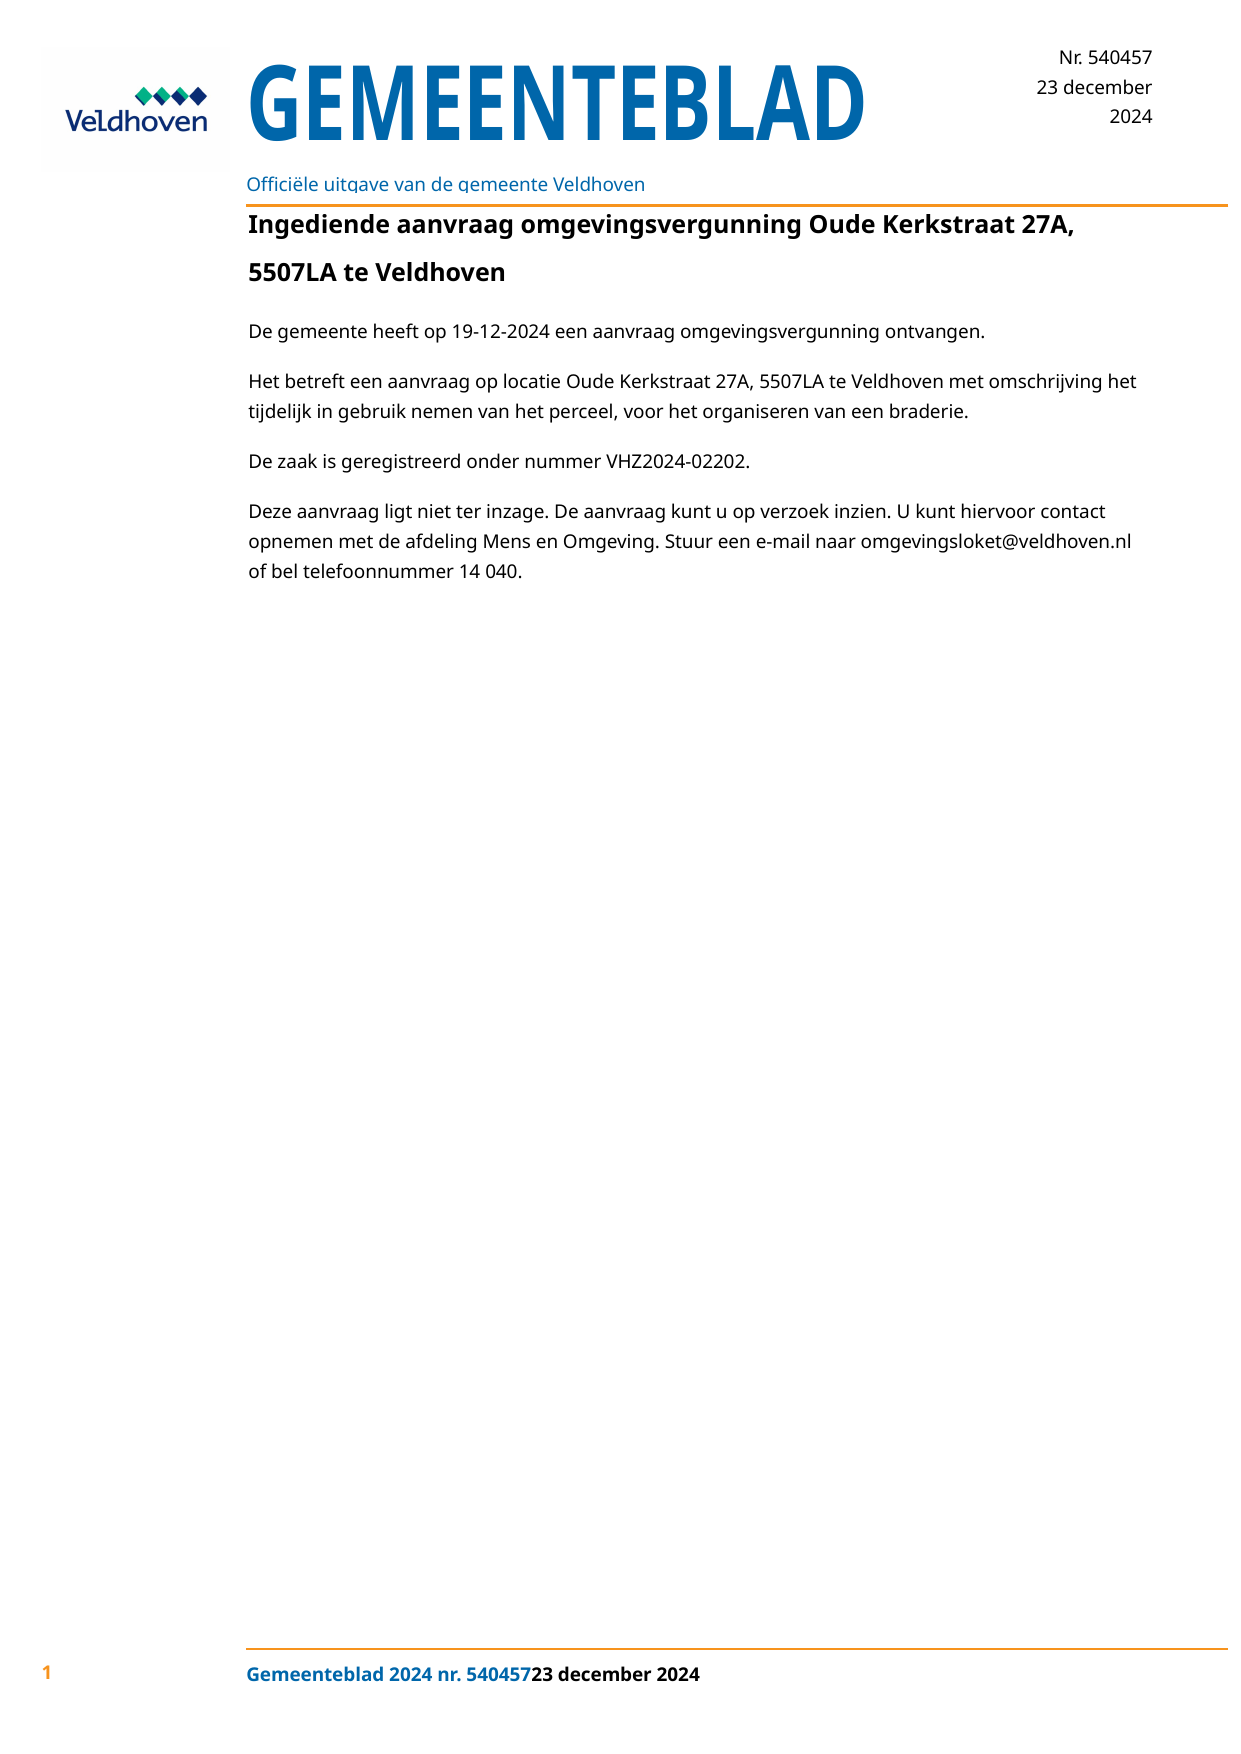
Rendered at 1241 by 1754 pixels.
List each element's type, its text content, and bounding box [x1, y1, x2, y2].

text De gemeente heeft op 19-12-2024 een aanvraag omgevingsvergunning ontvangen. [248, 318, 1152, 344]
text Ingediende aanvraag omgevingsvergunning Oude Kerkstraat 27A, 5507LA te Veldhoven [248, 207, 1152, 288]
text Deze aanvraag ligt niet ter inzage. De aanvraag kunt u op verzoek inzien. U kunt hiervoor contact opnemen met de afdeling Mens en Omgeving. Stuur een e-mail naar omgevingsloket@veldhoven.nl of bel telefoonnummer 14 040. [248, 499, 1152, 584]
text Het betreft een aanvraag op locatie Oude Kerkstraat 27A, 5507LA te Veldhoven met omschrijving het tijdelijk in gebruik nemen van het perceel, voor het organiseren van een braderie. [248, 368, 1152, 424]
picture [41, 47, 231, 172]
text De zaak is geregistreerd onder nummer VHZ2024-02202. [248, 448, 1152, 474]
